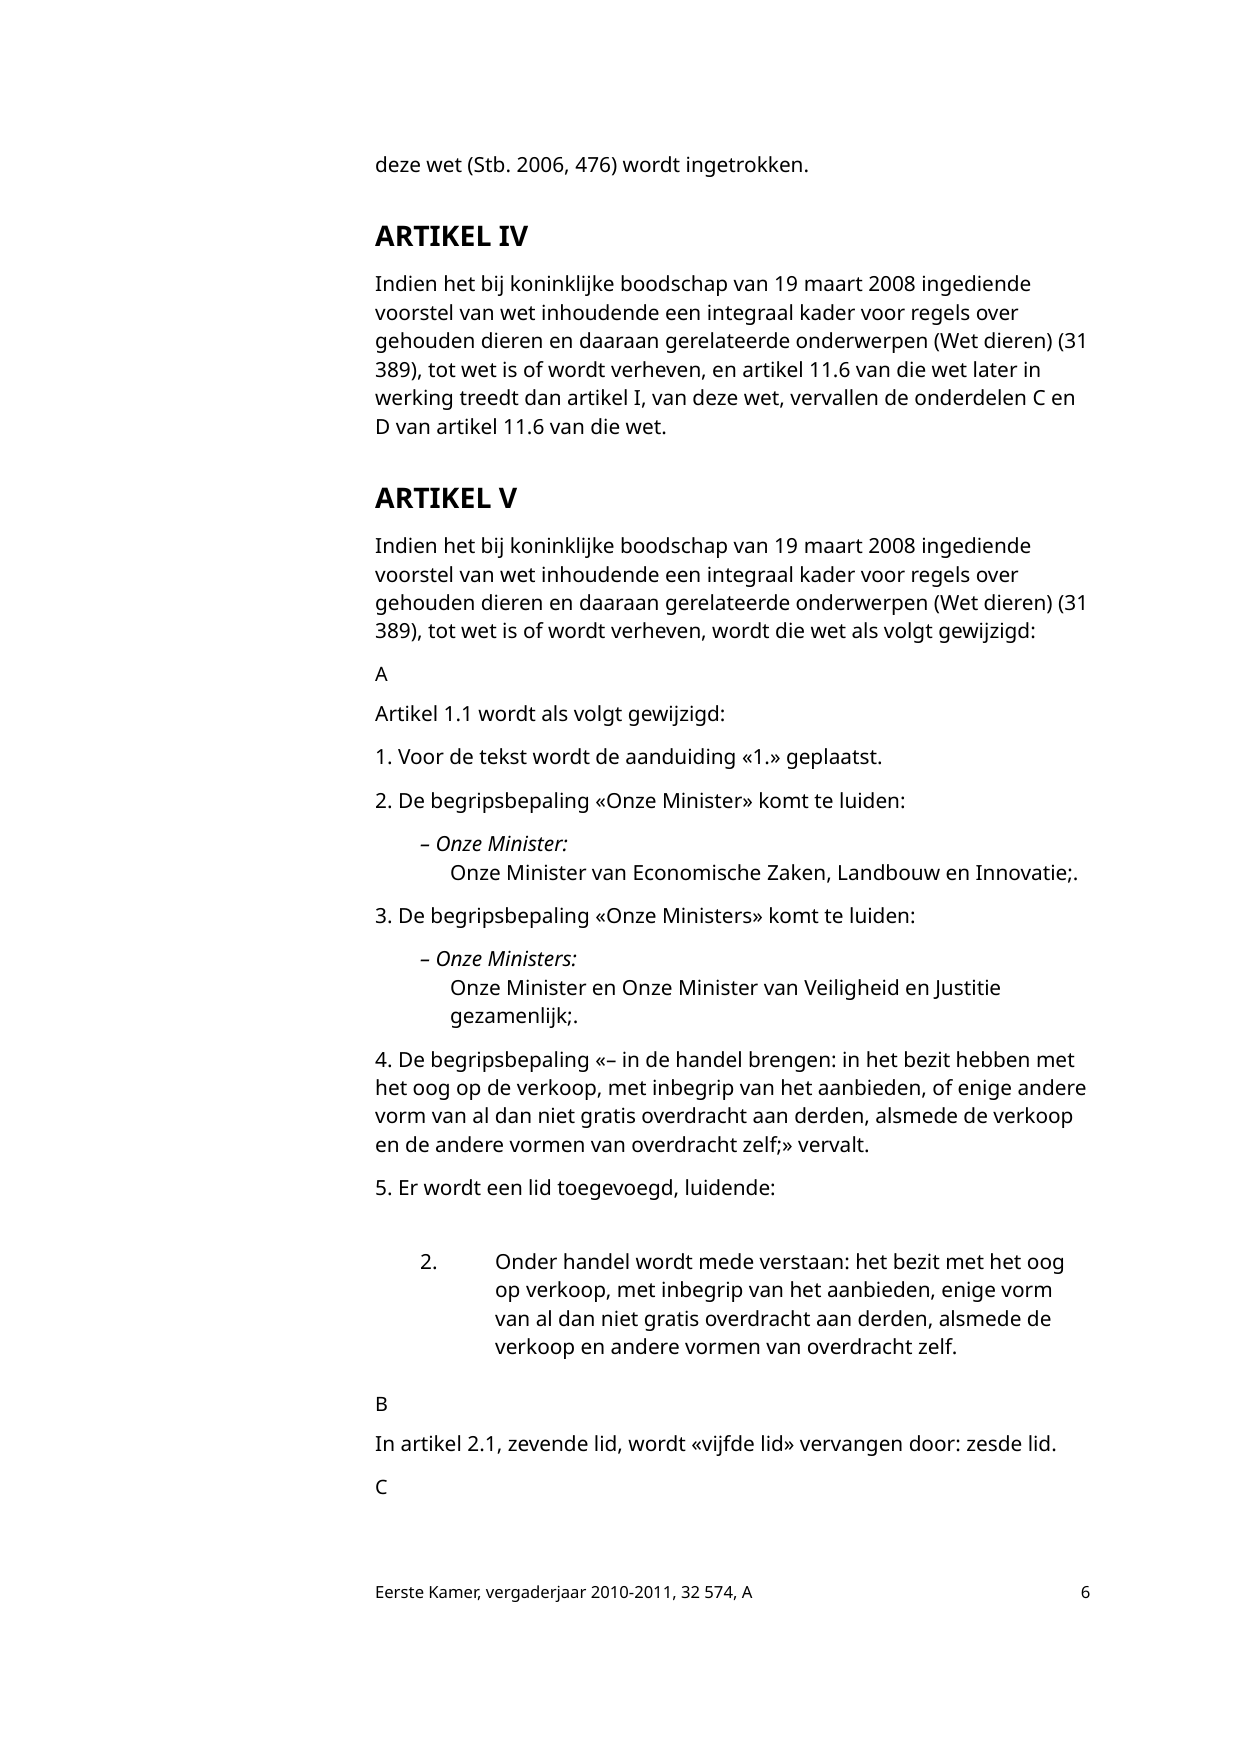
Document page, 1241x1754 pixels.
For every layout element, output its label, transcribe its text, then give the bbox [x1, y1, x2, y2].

text 1. Voor de tekst wordt de aanduiding «1.» geplaatst. [375, 742, 1090, 771]
text Onze Minister van Economische Zaken, Landbouw en Innovatie;. [450, 858, 1090, 886]
text C [375, 1473, 1090, 1500]
text B [375, 1391, 1090, 1418]
text 3. De begripsbepaling «Onze Ministers» komt te luiden: [375, 901, 1090, 929]
subtitle ARTIKEL V [375, 478, 1090, 516]
text 5. Er wordt een lid toegevoegd, luidende: [375, 1173, 1090, 1202]
text Onze Minister en Onze Minister van Veiligheid en Justitie gezamenlijk;. [450, 973, 1090, 1030]
text – Onze Minister: [420, 829, 1090, 858]
text Artikel 1.1 wordt als volgt gewijzigd: [375, 699, 1090, 727]
text deze wet (Stb. 2006, 476) wordt ingetrokken. [375, 150, 1090, 178]
text Indien het bij koninklijke boodschap van 19 maart 2008 ingediende voorstel van wet inhoudende een integraal kader voor regels over gehouden dieren en daaraan gerelateerde onderwerpen (Wet dieren) (31 389), tot wet is of wordt verheven, en artikel 11.6 van die wet later in werking treedt dan artikel I, van deze wet, vervallen de onderdelen C en D van artikel 11.6 van die wet. [375, 269, 1090, 440]
list Onder handel wordt mede verstaan: het bezit met het oog op verkoop, met inbegrip van het aanbieden, enige vorm van al dan niet gratis overdracht aan derden, alsmede de verkoop en andere vormen van overdracht zelf. [420, 1247, 1090, 1361]
text Indien het bij koninklijke boodschap van 19 maart 2008 ingediende voorstel van wet inhoudende een integraal kader voor regels over gehouden dieren en daaraan gerelateerde onderwerpen (Wet dieren) (31 389), tot wet is of wordt verheven, wordt die wet als volgt gewijzigd: [375, 531, 1090, 645]
text 4. De begripsbepaling «– in de handel brengen: in het bezit hebben met het oog op de verkoop, met inbegrip van het aanbieden, of enige andere vorm van al dan niet gratis overdracht aan derden, alsmede de verkoop en de andere vormen van overdracht zelf;» vervalt. [375, 1045, 1090, 1158]
text 2. De begripsbepaling «Onze Minister» komt te luiden: [375, 786, 1090, 814]
text In artikel 2.1, zevende lid, wordt «vijfde lid» vervangen door: zesde lid. [375, 1429, 1090, 1458]
subtitle ARTIKEL IV [375, 216, 1090, 254]
text A [375, 660, 1090, 687]
text – Onze Ministers: [420, 944, 1090, 973]
